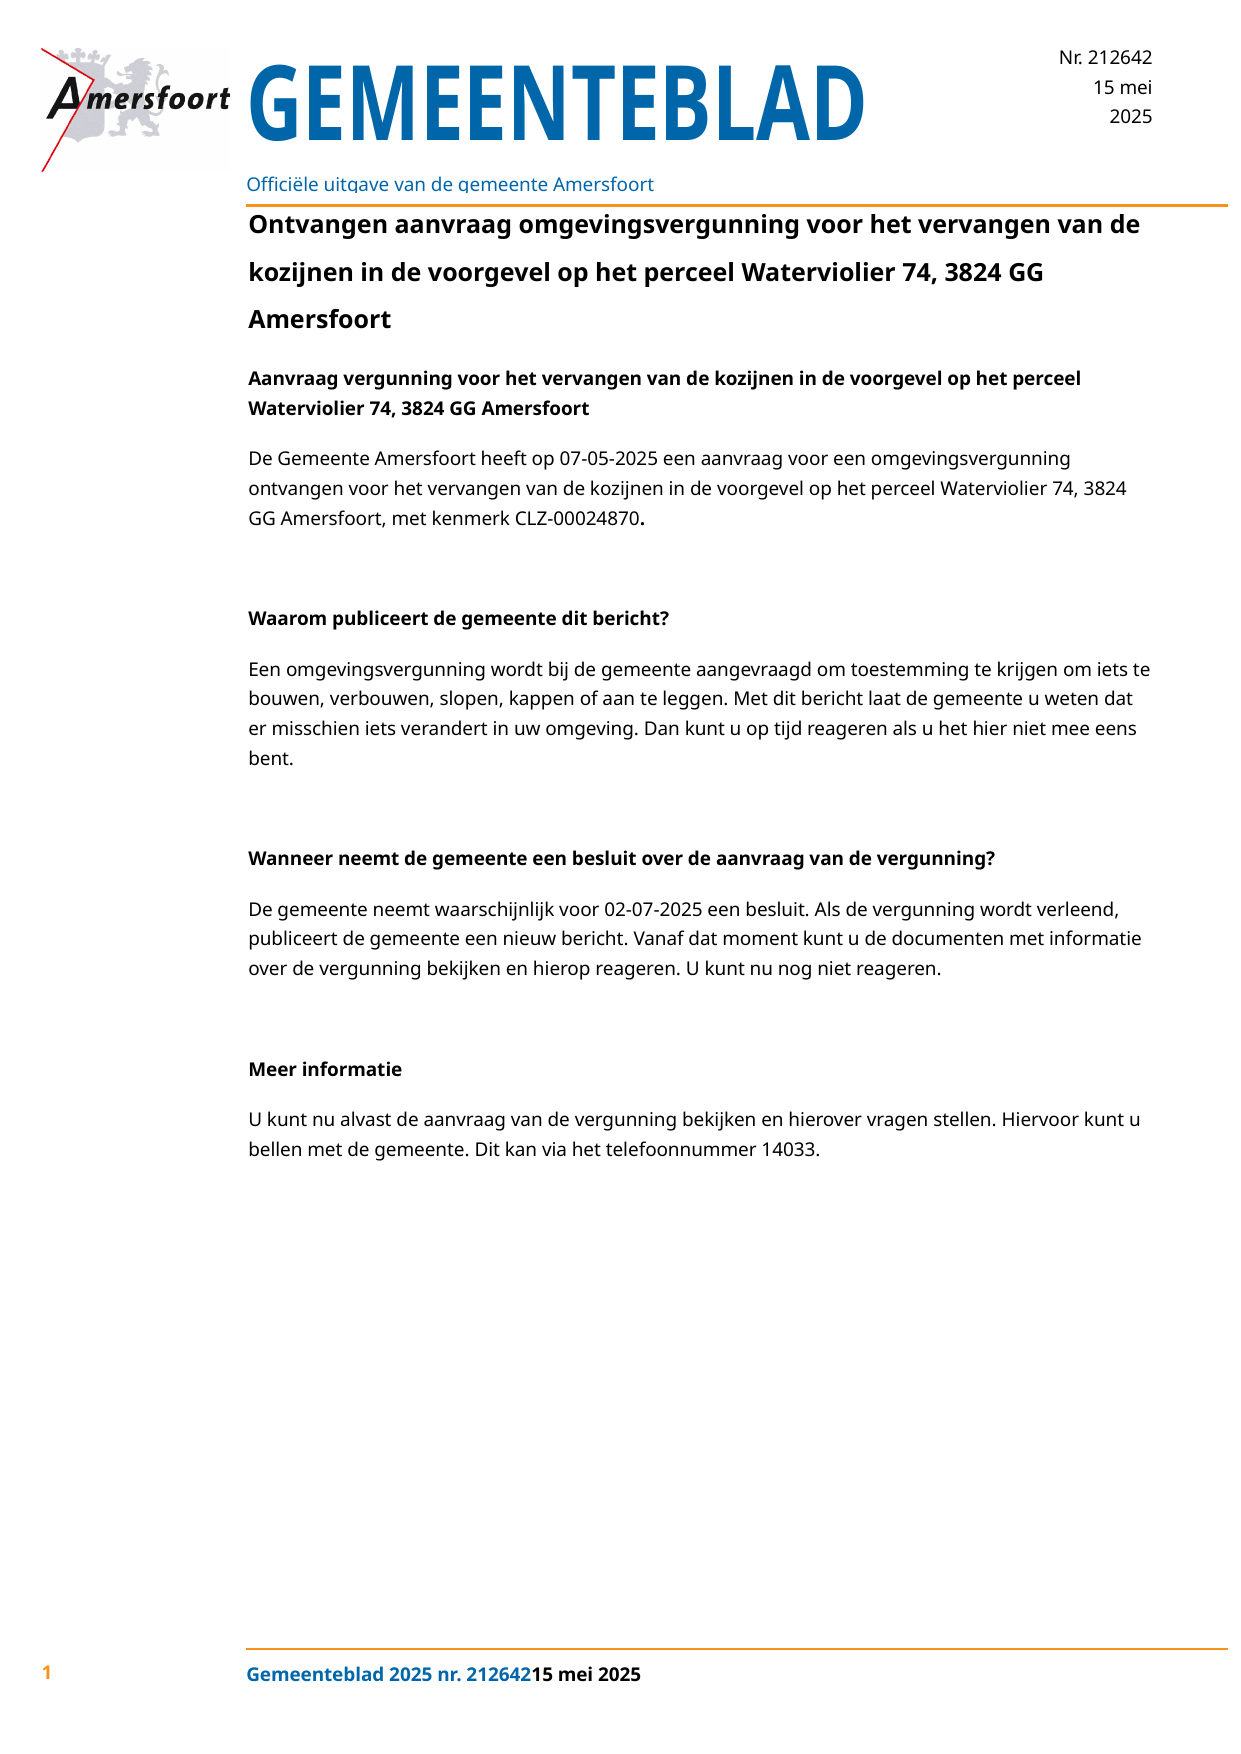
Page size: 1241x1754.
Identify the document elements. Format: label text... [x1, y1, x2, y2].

text Aanvraag vergunning voor het vervangen van de kozijnen in de voorgevel op het perceel Waterviolier 74, 3824 GG Amersfoort [248, 366, 1152, 421]
text U kunt nu alvast de aanvraag van de vergunning bekijken en hierover vragen stellen. Hiervoor kunt u bellen met de gemeente. Dit kan via het telefoonnummer 14033. [248, 1106, 1152, 1162]
text Waarom publiceert de gemeente dit bericht? [248, 606, 1152, 631]
picture [41, 47, 231, 172]
text Meer informatie [248, 1056, 1152, 1082]
text De Gemeente Amersfoort heeft op 07-05-2025 een aanvraag voor een omgevingsvergunning ontvangen voor het vervangen van de kozijnen in de voorgevel op het perceel Waterviolier 74, 3824 GG Amersfoort, met kenmerk CLZ-00024870. [248, 446, 1152, 530]
text Een omgevingsvergunning wordt bij de gemeente aangevraagd om toestemming te krijgen om iets te bouwen, verbouwen, slopen, kappen of aan te leggen. Met dit bericht laat de gemeente u weten dat er misschien iets verandert in uw omgeving. Dan kunt u op tijd reageren als u het hier niet mee eens bent. [248, 656, 1152, 770]
text Wanneer neemt de gemeente een besluit over de aanvraag van de vergunning? [248, 846, 1152, 871]
text De gemeente neemt waarschijnlijk voor 02-07-2025 een besluit. Als de vergunning wordt verleend, publiceert de gemeente een nieuw bericht. Vanaf dat moment kunt u de documenten met informatie over de vergunning bekijken en hierop reageren. U kunt nu nog niet reageren. [248, 896, 1152, 981]
text Ontvangen aanvraag omgevingsvergunning voor het vervangen van de kozijnen in de voorgevel op het perceel Waterviolier 74, 3824 GG Amersfoort [248, 207, 1152, 336]
